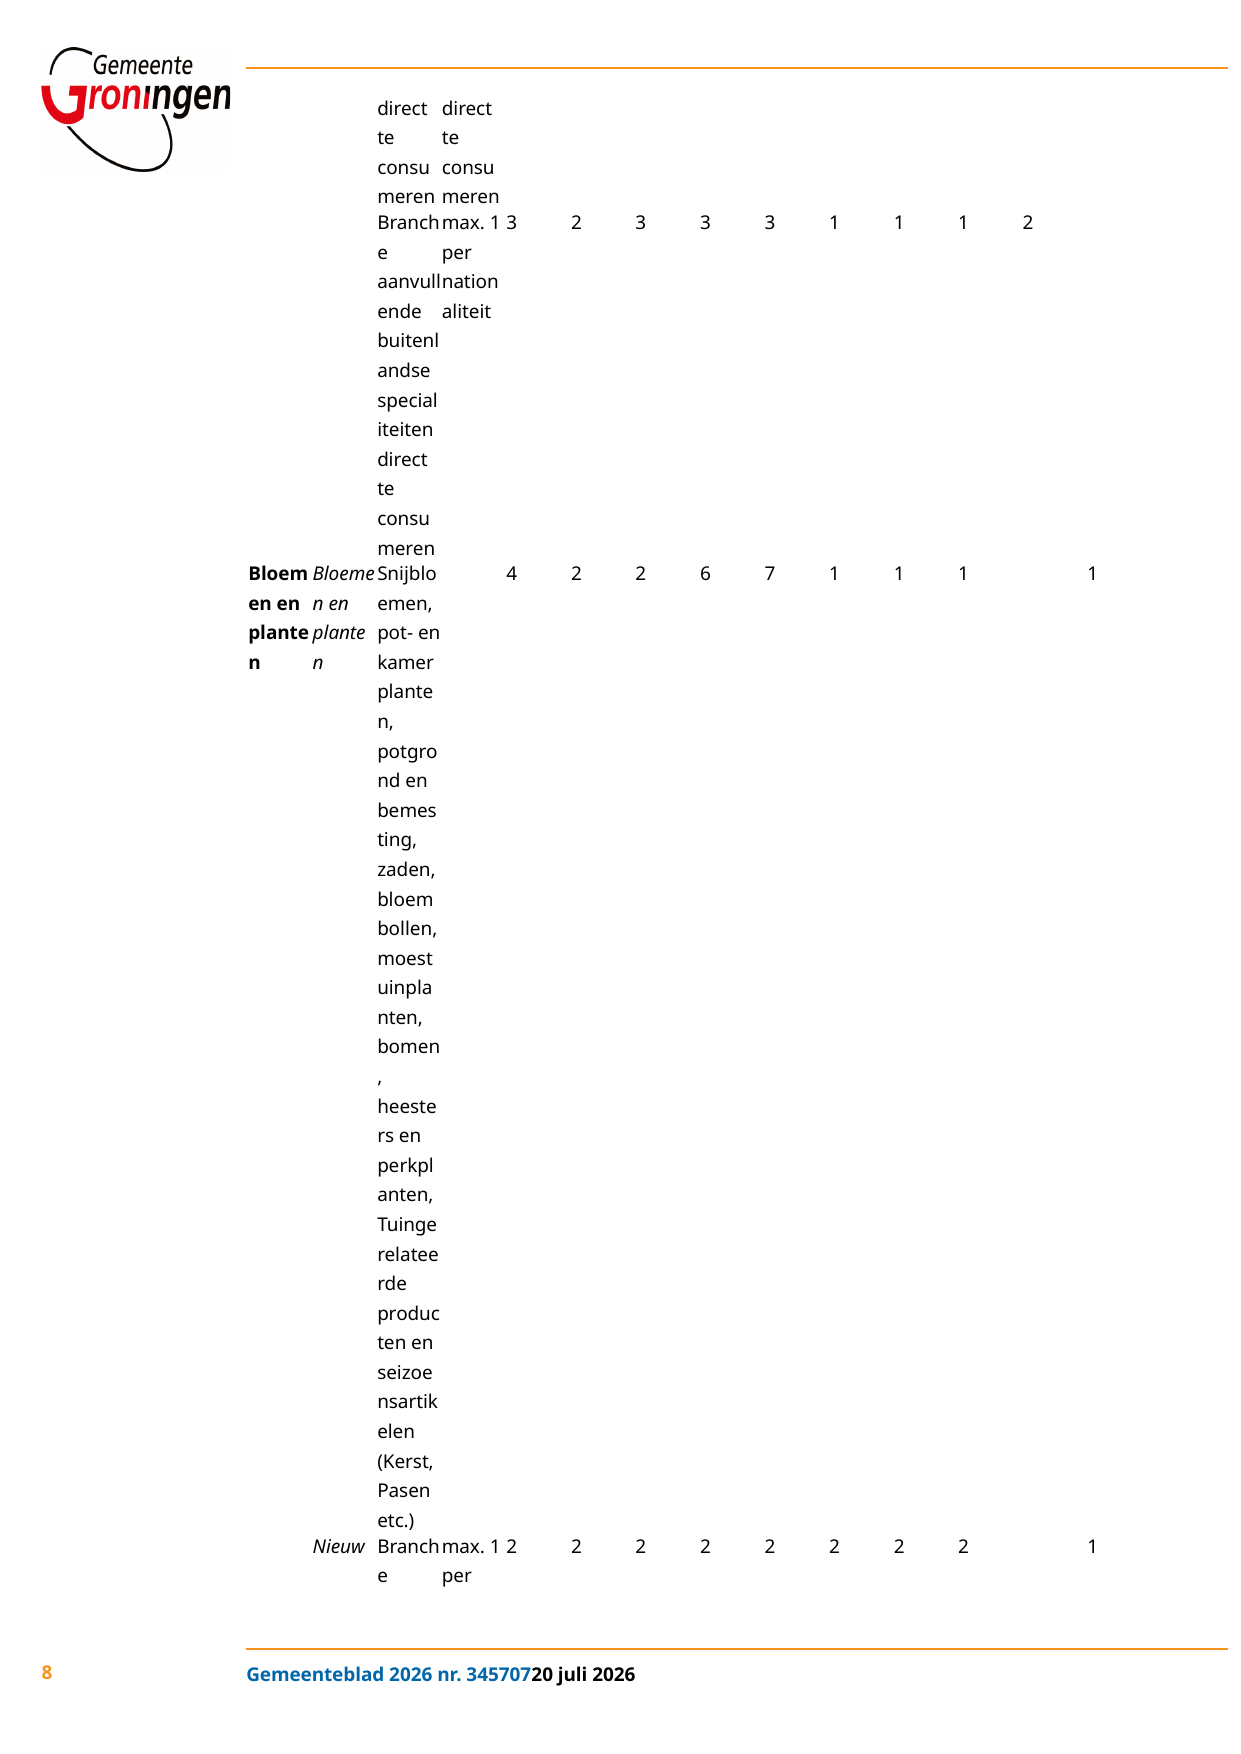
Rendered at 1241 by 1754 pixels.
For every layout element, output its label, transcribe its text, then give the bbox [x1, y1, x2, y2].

table_cell 2 [764, 1533, 829, 1588]
table_cell max. 1 per [442, 1533, 506, 1588]
table_cell 1 [829, 560, 893, 1533]
table_cell 6 [700, 560, 764, 1533]
table_cell 2 [571, 209, 635, 560]
table_cell Snijbloemen, pot- en kamerplanten, potgrond en bemesting, zaden, bloembollen, moestuinplanten, bomen, heesters en perkplanten, Tuingerelateerde producten en seizoensartikelen (Kerst, Pasen etc.) [377, 560, 442, 1533]
picture [41, 47, 231, 172]
table_cell 1 [958, 209, 1022, 560]
table_cell 1 [894, 209, 958, 560]
table_cell Nieuw [313, 1533, 377, 1588]
table_cell 3 [764, 209, 829, 560]
table_cell 2 [635, 1533, 700, 1588]
table_cell 1 [1087, 1533, 1152, 1588]
table_cell 1 [894, 560, 958, 1533]
table_cell 2 [958, 1533, 1022, 1588]
table_cell 4 [506, 560, 571, 1533]
table_cell direct te consumeren [442, 95, 506, 209]
table_cell max. 1 per nationaliteit [442, 209, 506, 560]
table_cell Branche aanvullende buitenlandse specialiteiten direct te consumeren [377, 209, 442, 560]
table_cell [1087, 209, 1152, 560]
table_cell 3 [506, 209, 571, 560]
table_cell [1023, 560, 1087, 1533]
table_cell [442, 560, 506, 1533]
table_cell direct te consumeren [377, 95, 442, 209]
table_cell 2 [829, 1533, 893, 1588]
table_cell 3 [635, 209, 700, 560]
table_cell [764, 95, 829, 209]
table_cell 1 [958, 560, 1022, 1533]
table_cell [506, 95, 571, 209]
table_cell 1 [1087, 560, 1152, 1533]
table_cell Bloemen en planten [248, 560, 312, 1588]
table_cell [1023, 1533, 1087, 1588]
table_cell 2 [635, 560, 700, 1533]
table_cell [635, 95, 700, 209]
table_cell Branche [377, 1533, 442, 1588]
table_cell 2 [700, 1533, 764, 1588]
table_cell [829, 95, 893, 209]
table_cell 2 [894, 1533, 958, 1588]
table_cell [571, 95, 635, 209]
table_cell [700, 95, 764, 209]
table_cell [958, 95, 1022, 209]
table_cell 2 [506, 1533, 571, 1588]
table_cell 1 [829, 209, 893, 560]
table_cell [248, 95, 312, 560]
table_cell 2 [571, 1533, 635, 1588]
table_cell Bloemen en planten [313, 560, 377, 1533]
table_cell [894, 95, 958, 209]
table_cell [1023, 95, 1087, 209]
table_cell [313, 95, 377, 560]
table_cell 2 [571, 560, 635, 1533]
table_cell 2 [1023, 209, 1087, 560]
table_cell [1087, 95, 1152, 209]
table_cell 3 [700, 209, 764, 560]
table_cell 7 [764, 560, 829, 1533]
